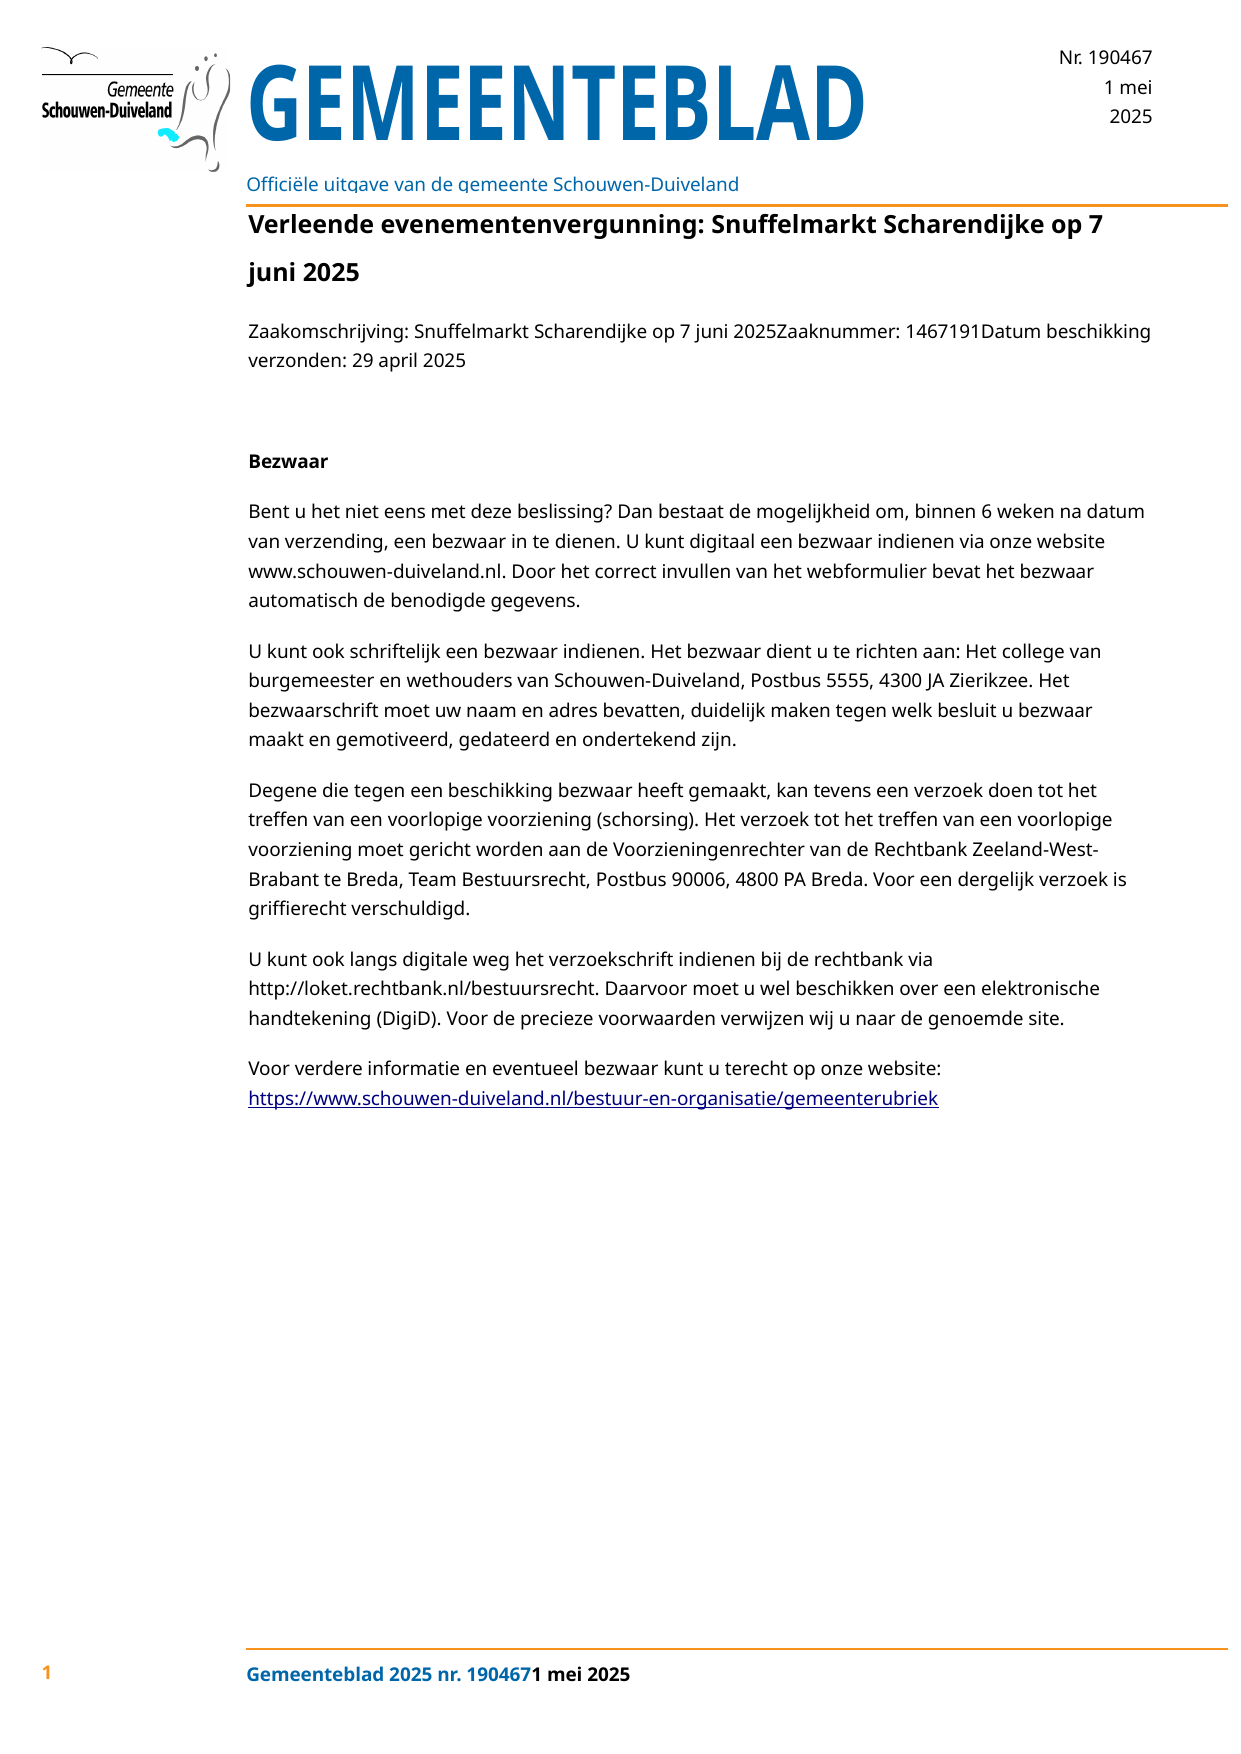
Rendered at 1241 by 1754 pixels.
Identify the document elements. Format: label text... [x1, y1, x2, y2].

text U kunt ook langs digitale weg het verzoekschrift indienen bij de rechtbank via http://loket.rechtbank.nl/bestuursrecht. Daarvoor moet u wel beschikken over een elektronische handtekening (DigiD). Voor de precieze voorwaarden verwijzen wij u naar de genoemde site. [248, 946, 1152, 1031]
text Bezwaar [248, 448, 1152, 474]
text Degene die tegen een beschikking bezwaar heeft gemaakt, kan tevens een verzoek doen tot het treffen van een voorlopige voorziening (schorsing). Het verzoek tot het treffen van een voorlopige voorziening moet gericht worden aan de Voorzieningenrechter van de Rechtbank Zeeland-West-Brabant te Breda, Team Bestuursrecht, Postbus 90006, 4800 PA Breda. Voor een dergelijk verzoek is griffierecht verschuldigd. [248, 777, 1152, 921]
text Verleende evenementenvergunning: Snuffelmarkt Scharendijke op 7 juni 2025 [248, 207, 1152, 288]
text Zaakomschrijving: Snuffelmarkt Scharendijke op 7 juni 2025Zaaknummer: 1467191Datum beschikking verzonden: 29 april 2025 [248, 318, 1152, 373]
text Bent u het niet eens met deze beslissing? Dan bestaat de mogelijkheid om, binnen 6 weken na datum van verzending, een bezwaar in te dienen. U kunt digitaal een bezwaar indienen via onze website www.schouwen-duiveland.nl. Door het correct invullen van het webformulier bevat het bezwaar automatisch de benodigde gegevens. [248, 499, 1152, 613]
picture [41, 47, 231, 172]
text Voor verdere informatie en eventueel bezwaar kunt u terecht op onze website: https://www.schouwen-duiveland.nl/bestuur-en-organisatie/gemeenterubriek [248, 1055, 1152, 1111]
text U kunt ook schriftelijk een bezwaar indienen. Het bezwaar dient u te richten aan: Het college van burgemeester en wethouders van Schouwen-Duiveland, Postbus 5555, 4300 JA Zierikzee. Het bezwaarschrift moet uw naam en adres bevatten, duidelijk maken tegen welk besluit u bezwaar maakt en gemotiveerd, gedateerd en ondertekend zijn. [248, 638, 1152, 752]
